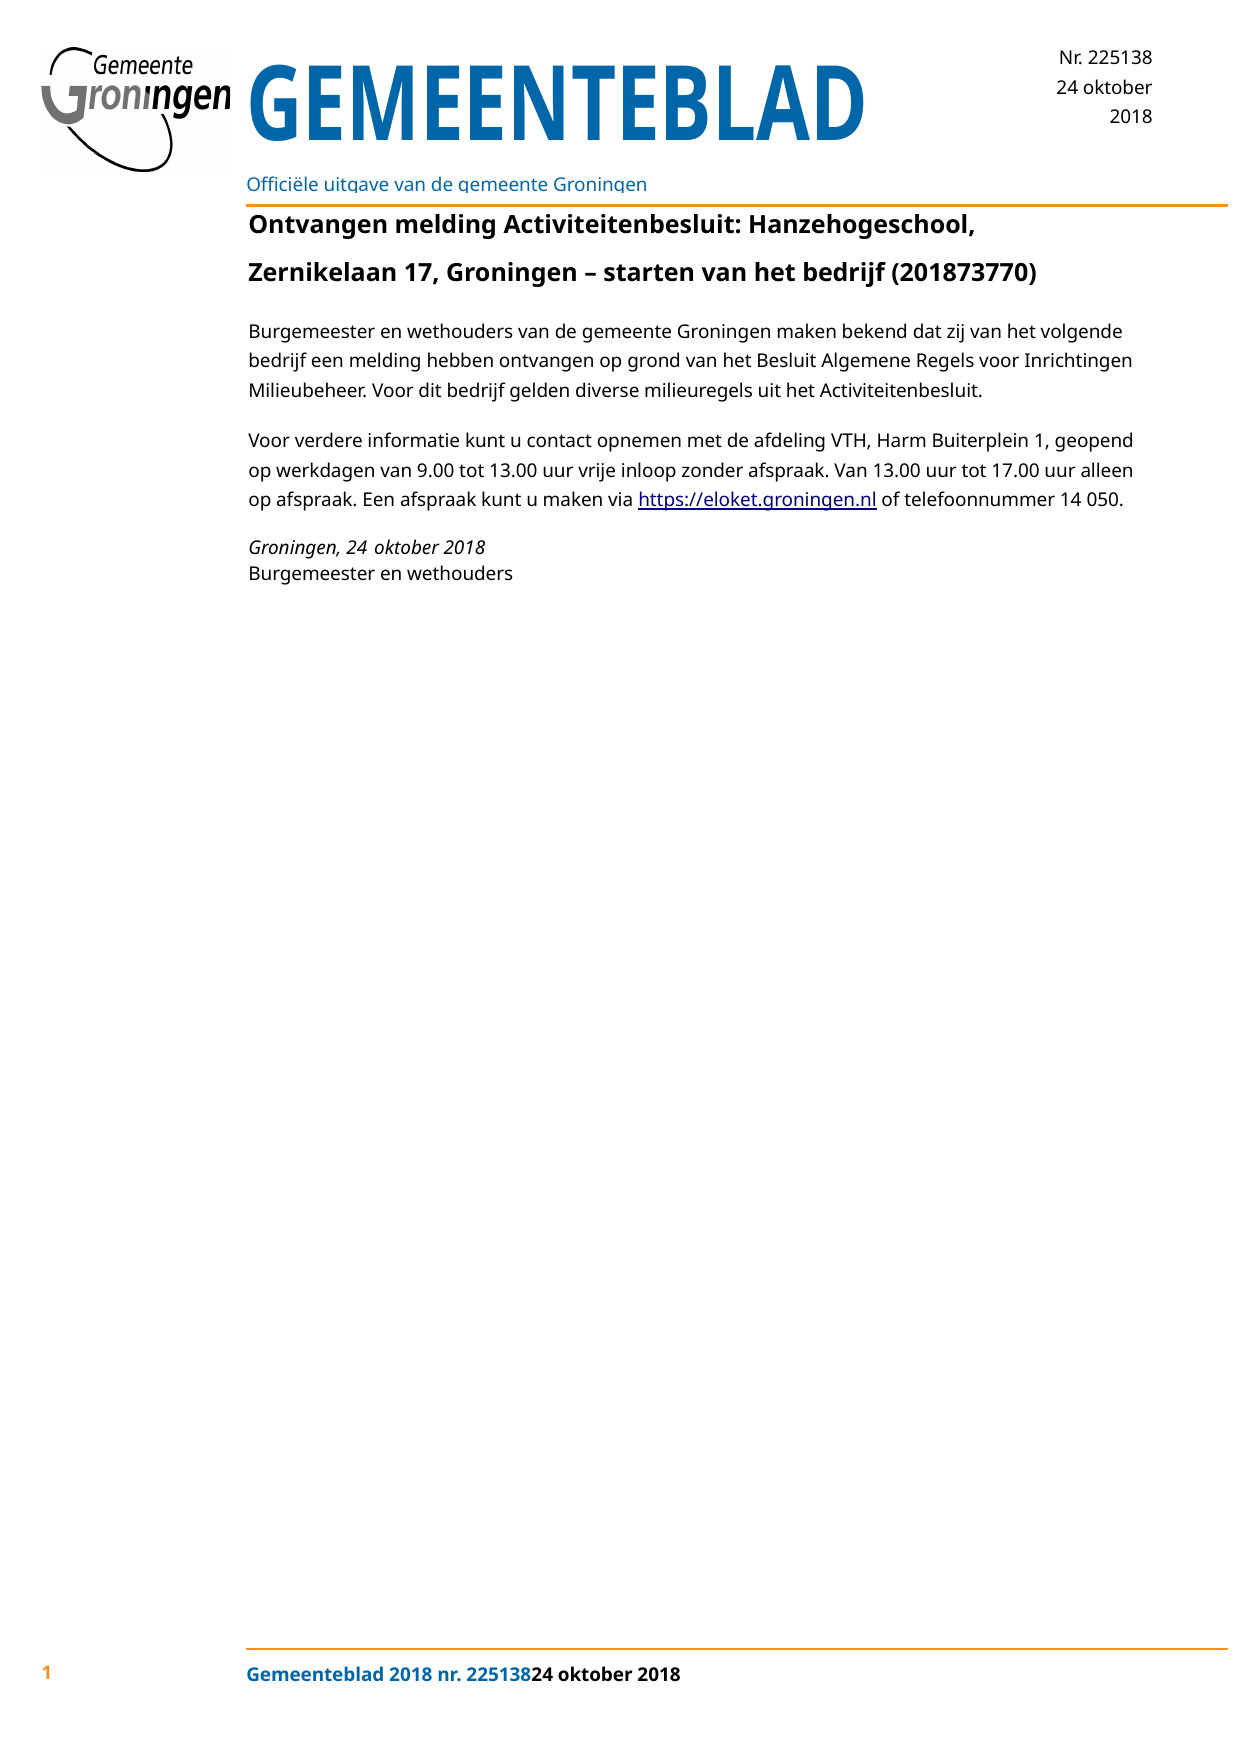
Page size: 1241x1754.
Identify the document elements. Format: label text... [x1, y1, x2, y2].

text Groningen, 24 oktober 2018 [248, 534, 1152, 560]
picture [41, 47, 231, 172]
text Voor verdere informatie kunt u contact opnemen met de afdeling VTH, Harm Buiterplein 1, geopend op werkdagen van 9.00 tot 13.00 uur vrije inloop zonder afspraak. Van 13.00 uur tot 17.00 uur alleen op afspraak. Een afspraak kunt u maken via https://eloket.groningen.nl of telefoonnummer 14 050. [248, 427, 1152, 512]
text Burgemeester en wethouders [248, 560, 1152, 586]
text Burgemeester en wethouders van de gemeente Groningen maken bekend dat zij van het volgende bedrijf een melding hebben ontvangen op grond van het Besluit Algemene Regels voor Inrichtingen Milieubeheer. Voor dit bedrijf gelden diverse milieuregels uit het Activiteitenbesluit. [248, 318, 1152, 403]
text Ontvangen melding Activiteitenbesluit: Hanzehogeschool, Zernikelaan 17, Groningen – starten van het bedrijf (201873770) [248, 207, 1152, 288]
